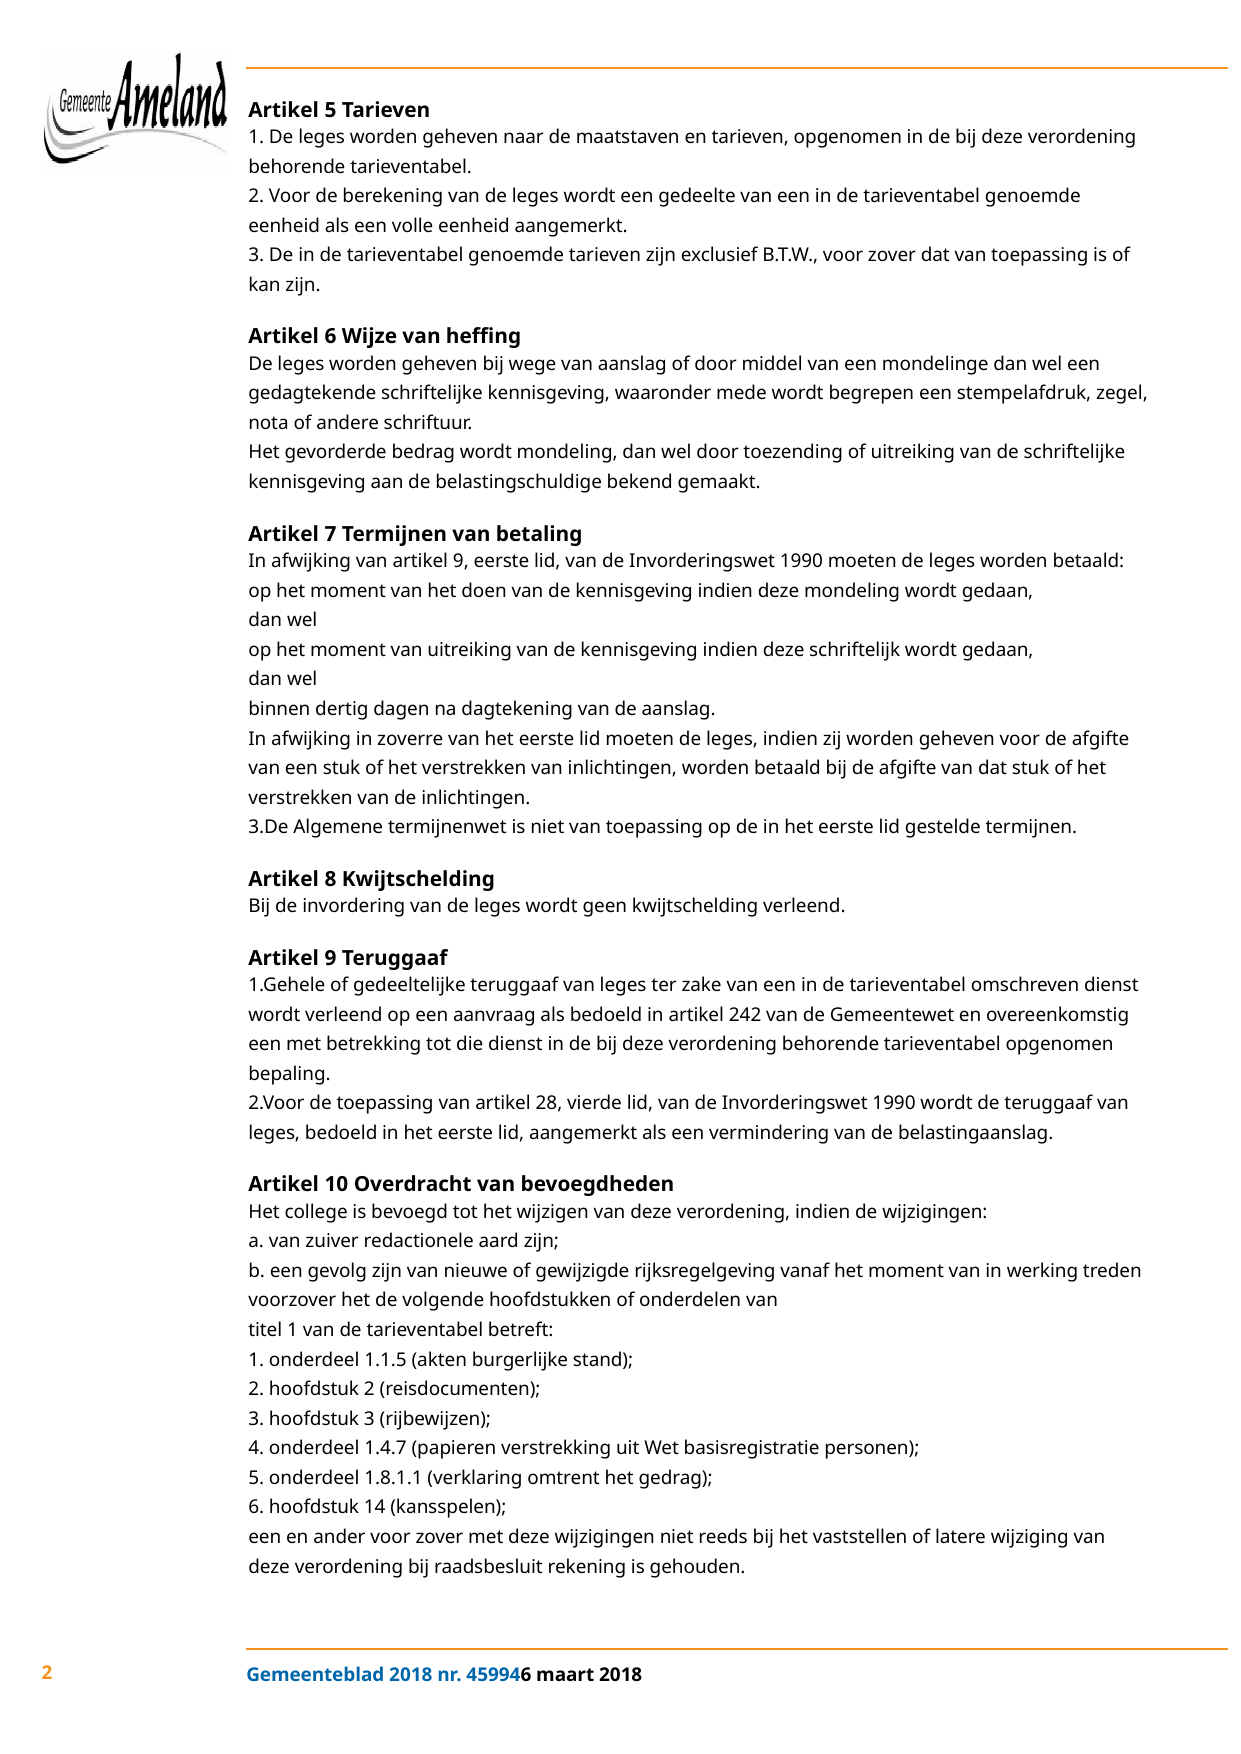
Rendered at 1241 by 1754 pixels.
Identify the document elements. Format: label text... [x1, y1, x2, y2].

text Het college is bevoegd tot het wijzigen van deze verordening, indien de wijzigingen: [248, 1198, 1152, 1224]
text Artikel 10 Overdracht van bevoegdheden [248, 1169, 1152, 1198]
text een en ander voor zover met deze wijzigingen niet reeds bij het vaststellen of latere wijziging van deze verordening bij raadsbesluit rekening is gehouden. [248, 1523, 1152, 1579]
text 1. De leges worden geheven naar de maatstaven en tarieven, opgenomen in de bij deze verordening behorende tarieventabel. [248, 123, 1152, 178]
text 1. onderdeel 1.1.5 (akten burgerlijke stand); [248, 1346, 1152, 1372]
text Bij de invordering van de leges wordt geen kwijtschelding verleend. [248, 892, 1152, 918]
text 3. hoofdstuk 3 (rijbewijzen); [248, 1405, 1152, 1431]
text dan wel [248, 606, 1152, 632]
text op het moment van het doen van de kennisgeving indien deze mondeling wordt gedaan, [248, 577, 1152, 602]
text 4. onderdeel 1.4.7 (papieren verstrekking uit Wet basisregistratie personen); [248, 1434, 1152, 1460]
text Artikel 5 Tarieven [248, 95, 1152, 123]
text 2. Voor de berekening van de leges wordt een gedeelte van een in de tarieventabel genoemde eenheid als een volle eenheid aangemerkt. [248, 182, 1152, 238]
text Het gevorderde bedrag wordt mondeling, dan wel door toezending of uitreiking van de schriftelijke kennisgeving aan de belastingschuldige bekend gemaakt. [248, 439, 1152, 494]
text b. een gevolg zijn van nieuwe of gewijzigde rijksregelgeving vanaf het moment van in werking treden voorzover het de volgende hoofdstukken of onderdelen van [248, 1257, 1152, 1312]
text Artikel 7 Termijnen van betaling [248, 519, 1152, 547]
text gedagtekende schriftelijke kennisgeving, waaronder mede wordt begrepen een stempelafdruk, zegel, nota of andere schriftuur. [248, 379, 1152, 435]
picture [41, 47, 231, 172]
text In afwijking van artikel 9, eerste lid, van de Invorderingswet 1990 moeten de leges worden betaald: [248, 547, 1152, 573]
text In afwijking in zoverre van het eerste lid moeten de leges, indien zij worden geheven voor de afgifte van een stuk of het verstrekken van inlichtingen, worden betaald bij de afgifte van dat stuk of het verstrekken van de inlichtingen. [248, 725, 1152, 809]
text 2. hoofdstuk 2 (reisdocumenten); [248, 1375, 1152, 1401]
text Artikel 6 Wijze van heffing [248, 322, 1152, 350]
text 6. hoofdstuk 14 (kansspelen); [248, 1494, 1152, 1519]
text 3. De in de tarieventabel genoemde tarieven zijn exclusief B.T.W., voor zover dat van toepassing is of kan zijn. [248, 242, 1152, 297]
text Artikel 8 Kwijtschelding [248, 864, 1152, 892]
text op het moment van uitreiking van de kennisgeving indien deze schriftelijk wordt gedaan, [248, 636, 1152, 662]
text a. van zuiver redactionele aard zijn; [248, 1227, 1152, 1253]
text De leges worden geheven bij wege van aanslag of door middel van een mondelinge dan wel een [248, 350, 1152, 376]
text 2.Voor de toepassing van artikel 28, vierde lid, van de Invorderingswet 1990 wordt de teruggaaf van leges, bedoeld in het eerste lid, aangemerkt als een vermindering van de belastingaanslag. [248, 1089, 1152, 1145]
text 3.De Algemene termijnenwet is niet van toepassing op de in het eerste lid gestelde termijnen. [248, 813, 1152, 839]
text titel 1 van de tarieventabel betreft: [248, 1316, 1152, 1342]
text 1.Gehele of gedeeltelijke teruggaaf van leges ter zake van een in de tarieventabel omschreven dienst wordt verleend op een aanvraag als bedoeld in artikel 242 van de Gemeentewet en overeenkomstig een met betrekking tot die dienst in de bij deze verordening behorende tarieventabel opgenomen bepaling. [248, 971, 1152, 1086]
text 5. onderdeel 1.8.1.1 (verklaring omtrent het gedrag); [248, 1464, 1152, 1490]
text binnen dertig dagen na dagtekening van de aanslag. [248, 695, 1152, 721]
text dan wel [248, 666, 1152, 691]
text Artikel 9 Teruggaaf [248, 943, 1152, 971]
